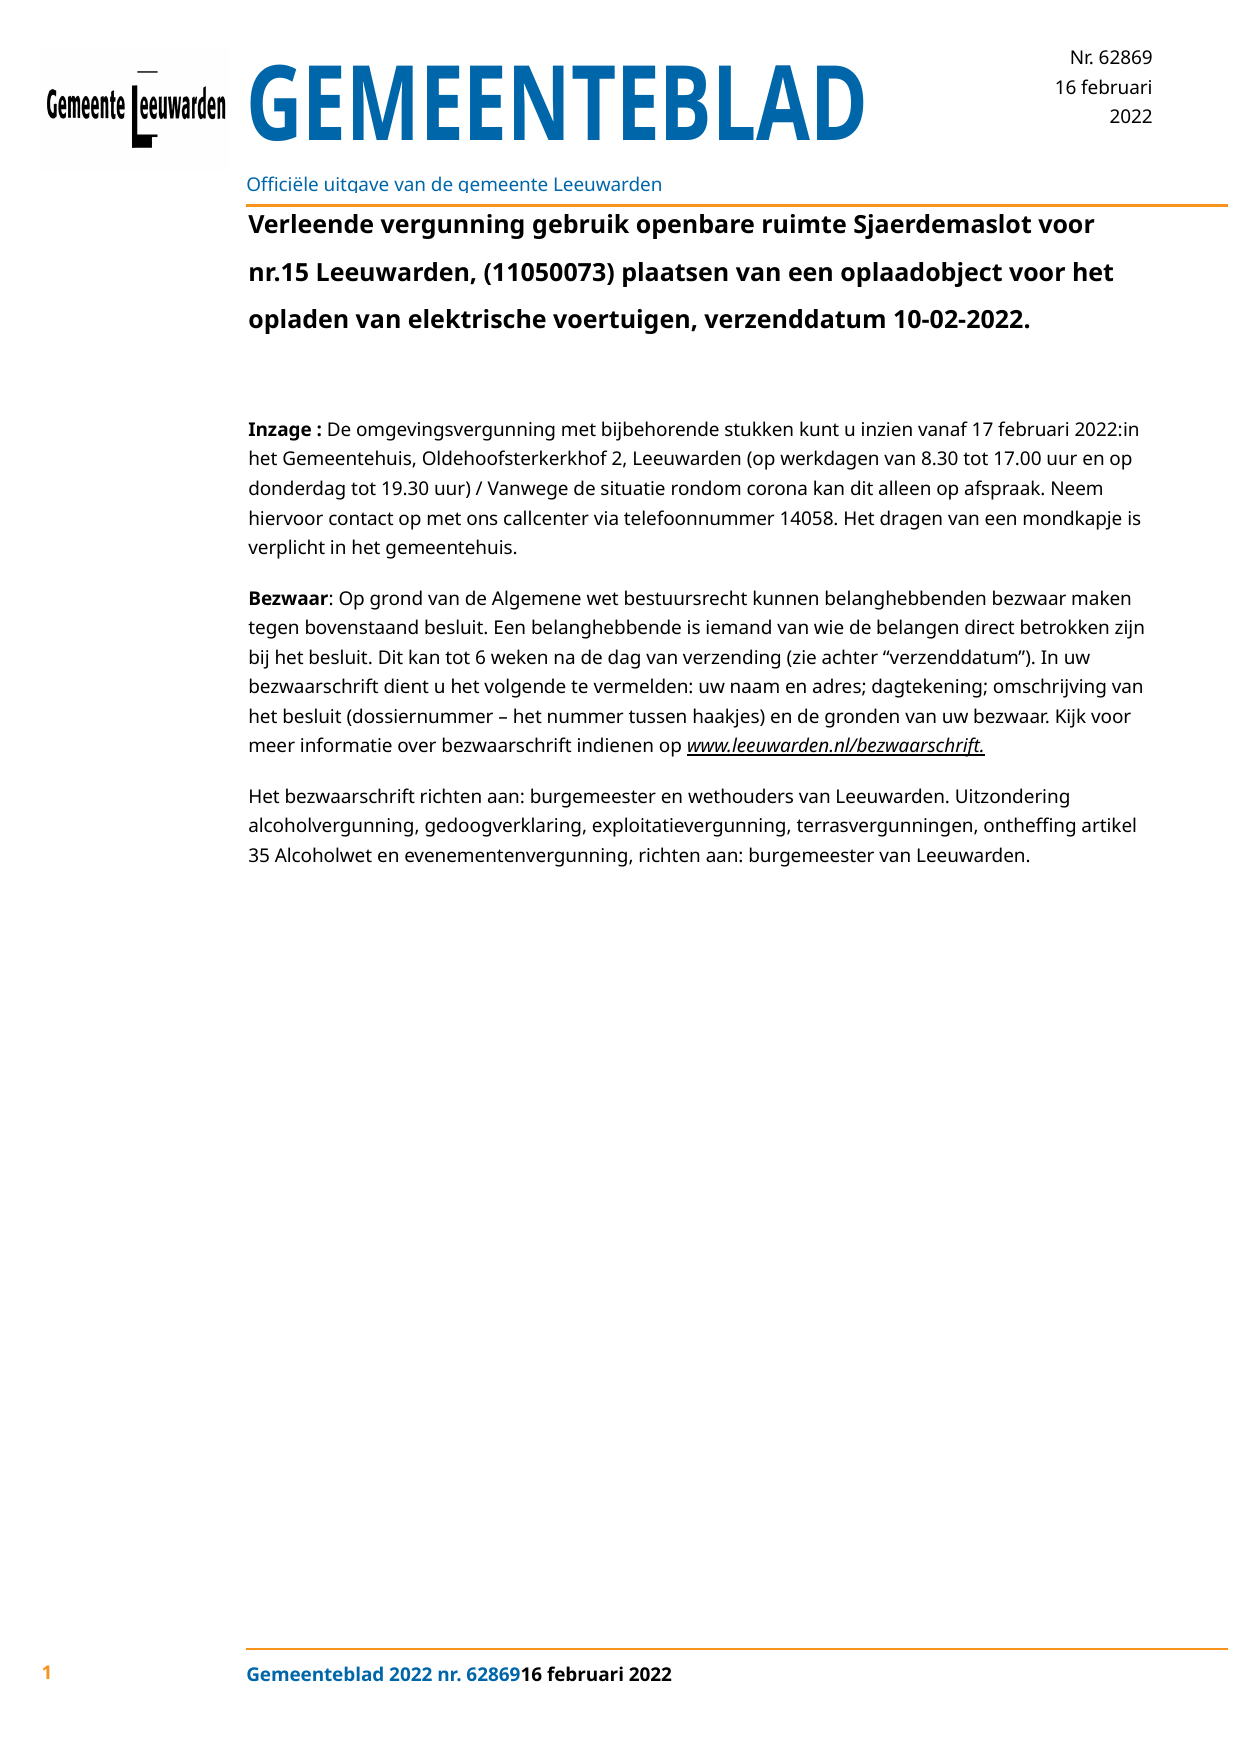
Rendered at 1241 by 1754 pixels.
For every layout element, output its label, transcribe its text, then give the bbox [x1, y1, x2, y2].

text Het bezwaarschrift richten aan: burgemeester en wethouders van Leeuwarden. Uitzondering alcoholvergunning, gedoogverklaring, exploitatievergunning, terrasvergunningen, ontheffing artikel 35 Alcoholwet en evenementenvergunning, richten aan: burgemeester van Leeuwarden. [248, 783, 1152, 868]
text Inzage : De omgevingsvergunning met bijbehorende stukken kunt u inzien vanaf 17 februari 2022:in het Gemeentehuis, Oldehoofsterkerkhof 2, Leeuwarden (op werkdagen van 8.30 tot 17.00 uur en op donderdag tot 19.30 uur) / Vanwege de situatie rondom corona kan dit alleen op afspraak. Neem hiervoor contact op met ons callcenter via telefoonnummer 14058. Het dragen van een mondkapje is verplicht in het gemeentehuis. [248, 416, 1152, 560]
text Bezwaar: Op grond van de Algemene wet bestuursrecht kunnen belanghebbenden bezwaar maken tegen bovenstaand besluit. Een belanghebbende is iemand van wie de belangen direct betrokken zijn bij het besluit. Dit kan tot 6 weken na de dag van verzending (zie achter “verzenddatum”). In uw bezwaarschrift dient u het volgende te vermelden: uw naam en adres; dagtekening; omschrijving van het besluit (dossiernummer – het nummer tussen haakjes) en de gronden van uw bezwaar. Kijk voor meer informatie over bezwaarschrift indienen op www.leeuwarden.nl/bezwaarschrift. [248, 585, 1152, 758]
picture [41, 47, 231, 172]
text Verleende vergunning gebruik openbare ruimte Sjaerdemaslot voor nr.15 Leeuwarden, (11050073) plaatsen van een oplaadobject voor het opladen van elektrische voertuigen, verzenddatum 10-02-2022. [248, 207, 1152, 336]
